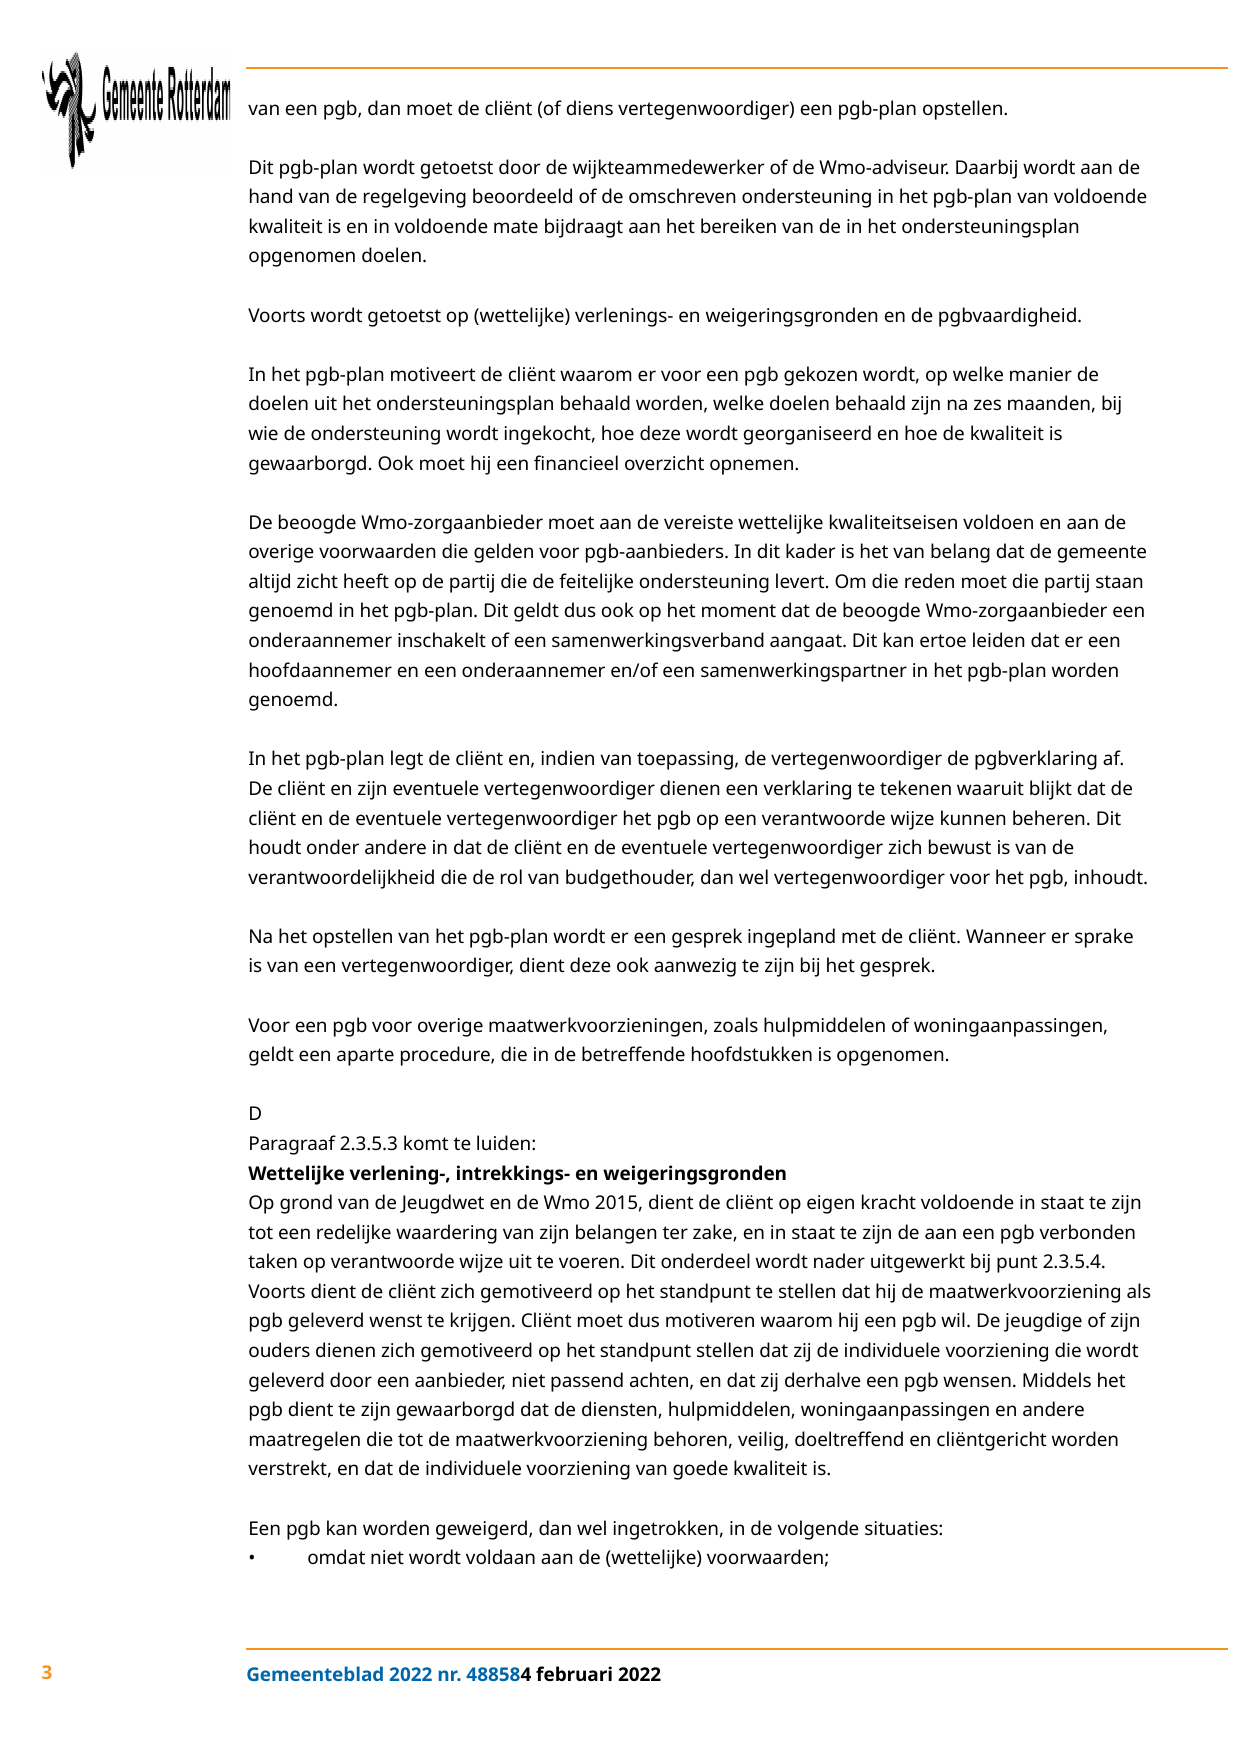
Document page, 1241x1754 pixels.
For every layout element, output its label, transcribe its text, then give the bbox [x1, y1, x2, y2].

list omdat niet wordt voldaan aan de (wettelijke) voorwaarden; [248, 1544, 1152, 1570]
text Na het opstellen van het pgb-plan wordt er een gesprek ingepland met de cliënt. Wanneer er sprake is van een vertegenwoordiger, dient deze ook aanwezig te zijn bij het gesprek. [248, 923, 1152, 978]
text De beoogde Wmo-zorgaanbieder moet aan de vereiste wettelijke kwaliteitseisen voldoen en aan de overige voorwaarden die gelden voor pgb-aanbieders. In dit kader is het van belang dat de gemeente altijd zicht heeft op de partij die de feitelijke ondersteuning levert. Om die reden moet die partij staan genoemd in het pgb-plan. Dit geldt dus ook op het moment dat de beoogde Wmo-zorgaanbieder een onderaannemer inschakelt of een samenwerkingsverband aangaat. Dit kan ertoe leiden dat er een hoofdaannemer en een onderaannemer en/of een samenwerkingspartner in het pgb-plan worden genoemd. [248, 509, 1152, 712]
text Voor een pgb voor overige maatwerkvoorzieningen, zoals hulpmiddelen of woningaanpassingen, geldt een aparte procedure, die in de betreffende hoofdstukken is opgenomen. [248, 1012, 1152, 1067]
text Wettelijke verlening-, intrekkings- en weigeringsgronden [248, 1160, 1152, 1186]
text In het pgb-plan motiveert de cliënt waarom er voor een pgb gekozen wordt, op welke manier de doelen uit het ondersteuningsplan behaald worden, welke doelen behaald zijn na zes maanden, bij wie de ondersteuning wordt ingekocht, hoe deze wordt georganiseerd en hoe de kwaliteit is gewaarborgd. Ook moet hij een financieel overzicht opnemen. [248, 361, 1152, 476]
text Dit pgb-plan wordt getoetst door de wijkteammedewerker of de Wmo-adviseur. Daarbij wordt aan de hand van de regelgeving beoordeeld of de omschreven ondersteuning in het pgb-plan van voldoende kwaliteit is en in voldoende mate bijdraagt aan het bereiken van de in het ondersteuningsplan opgenomen doelen. [248, 154, 1152, 268]
text D [248, 1101, 1152, 1126]
text Voorts wordt getoetst op (wettelijke) verlenings- en weigeringsgronden en de pgbvaardigheid. [248, 302, 1152, 328]
text Op grond van de Jeugdwet en de Wmo 2015, dient de cliënt op eigen kracht voldoende in staat te zijn tot een redelijke waardering van zijn belangen ter zake, en in staat te zijn de aan een pgb verbonden taken op verantwoorde wijze uit te voeren. Dit onderdeel wordt nader uitgewerkt bij punt 2.3.5.4. Voorts dient de cliënt zich gemotiveerd op het standpunt te stellen dat hij de maatwerkvoorziening als pgb geleverd wenst te krijgen. Cliënt moet dus motiveren waarom hij een pgb wil. De jeugdige of zijn ouders dienen zich gemotiveerd op het standpunt stellen dat zij de individuele voorziening die wordt geleverd door een aanbieder, niet passend achten, en dat zij derhalve een pgb wensen. Middels het pgb dient te zijn gewaarborgd dat de diensten, hulpmiddelen, woningaanpassingen en andere maatregelen die tot de maatwerkvoorziening behoren, veilig, doeltreffend en cliëntgericht worden verstrekt, en dat de individuele voorziening van goede kwaliteit is. [248, 1189, 1152, 1481]
text Paragraaf 2.3.5.3 komt te luiden: [248, 1130, 1152, 1156]
text In het pgb-plan legt de cliënt en, indien van toepassing, de vertegenwoordiger de pgbverklaring af. De cliënt en zijn eventuele vertegenwoordiger dienen een verklaring te tekenen waaruit blijkt dat de cliënt en de eventuele vertegenwoordiger het pgb op een verantwoorde wijze kunnen beheren. Dit houdt onder andere in dat de cliënt en de eventuele vertegenwoordiger zich bewust is van de verantwoordelijkheid die de rol van budgethouder, dan wel vertegenwoordiger voor het pgb, inhoudt. [248, 746, 1152, 890]
text van een pgb, dan moet de cliënt (of diens vertegenwoordiger) een pgb-plan opstellen. [248, 95, 1152, 121]
text Een pgb kan worden geweigerd, dan wel ingetrokken, in de volgende situaties: [248, 1515, 1152, 1541]
picture [41, 47, 231, 172]
